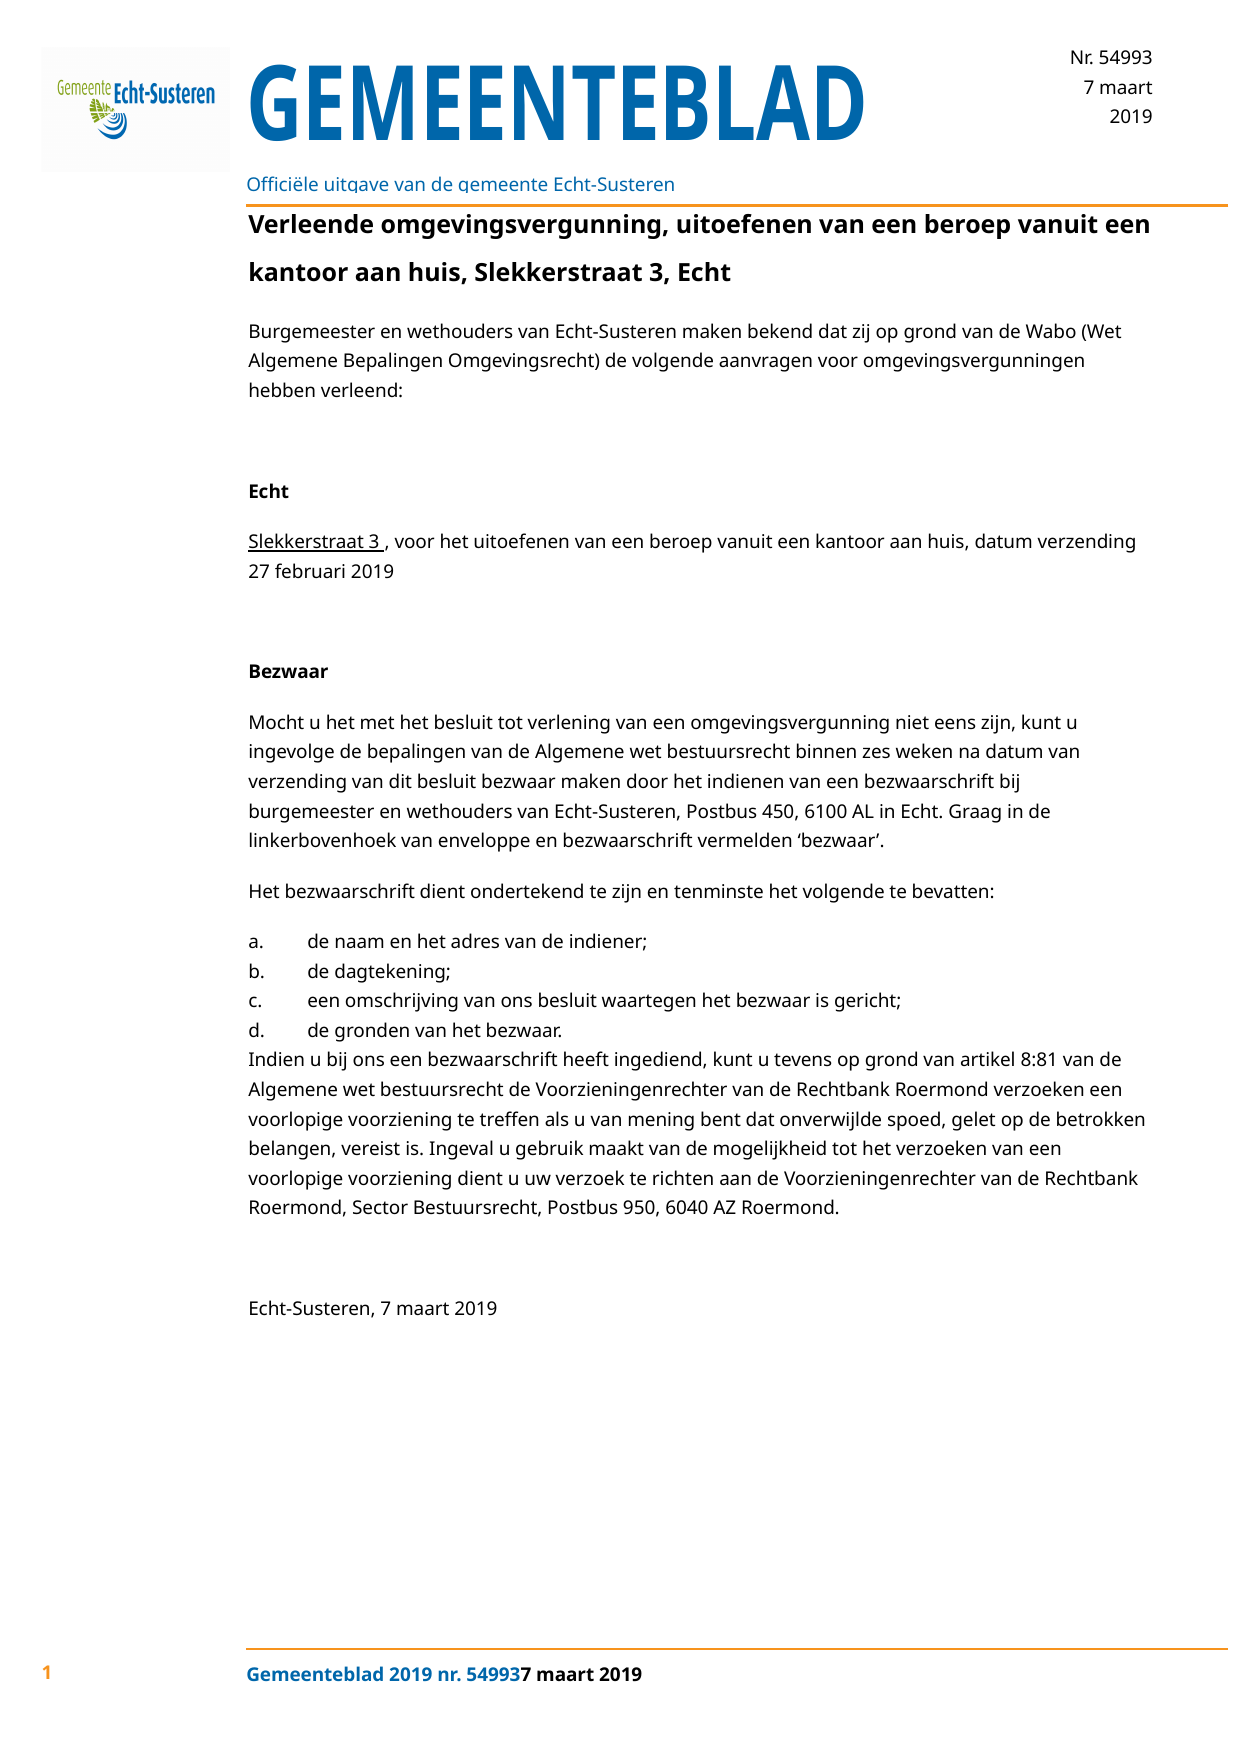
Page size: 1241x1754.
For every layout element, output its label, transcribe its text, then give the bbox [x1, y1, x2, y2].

list de gronden van het bezwaar. [248, 1017, 1152, 1043]
text Echt-Susteren, 7 maart 2019 [248, 1295, 1152, 1321]
picture [41, 47, 231, 172]
text Het bezwaarschrift dient ondertekend te zijn en tenminste het volgende te bevatten: [248, 878, 1152, 904]
text Slekkerstraat 3 , voor het uitoefenen van een beroep vanuit een kantoor aan huis, datum verzending 27 februari 2019 [248, 528, 1152, 584]
list de naam en het adres van de indiener; [248, 928, 1152, 954]
text Mocht u het met het besluit tot verlening van een omgevingsvergunning niet eens zijn, kunt u ingevolge de bepalingen van de Algemene wet bestuursrecht binnen zes weken na datum van verzending van dit besluit bezwaar maken door het indienen van een bezwaarschrift bij burgemeester en wethouders van Echt-Susteren, Postbus 450, 6100 AL in Echt. Graag in de linkerbovenhoek van enveloppe en bezwaarschrift vermelden ‘bezwaar’. [248, 709, 1152, 853]
list de dagtekening; [248, 958, 1152, 984]
text Bezwaar [248, 659, 1152, 684]
text Indien u bij ons een bezwaarschrift heeft ingediend, kunt u tevens op grond van artikel 8:81 van de Algemene wet bestuursrecht de Voorzieningenrechter van de Rechtbank Roermond verzoeken een voorlopige voorziening te treffen als u van mening bent dat onverwijlde spoed, gelet op de betrokken belangen, vereist is. Ingeval u gebruik maakt van de mogelijkheid tot het verzoeken van een voorlopige voorziening dient u uw verzoek te richten aan de Voorzieningenrechter van de Rechtbank Roermond, Sector Bestuursrecht, Postbus 950, 6040 AZ Roermond. [248, 1047, 1152, 1220]
text Echt [248, 478, 1152, 504]
text Verleende omgevingsvergunning, uitoefenen van een beroep vanuit een kantoor aan huis, Slekkerstraat 3, Echt [248, 207, 1152, 288]
text Burgemeester en wethouders van Echt-Susteren maken bekend dat zij op grond van de Wabo (Wet Algemene Bepalingen Omgevingsrecht) de volgende aanvragen voor omgevingsvergunningen hebben verleend: [248, 318, 1152, 403]
list een omschrijving van ons besluit waartegen het bezwaar is gericht; [248, 987, 1152, 1013]
